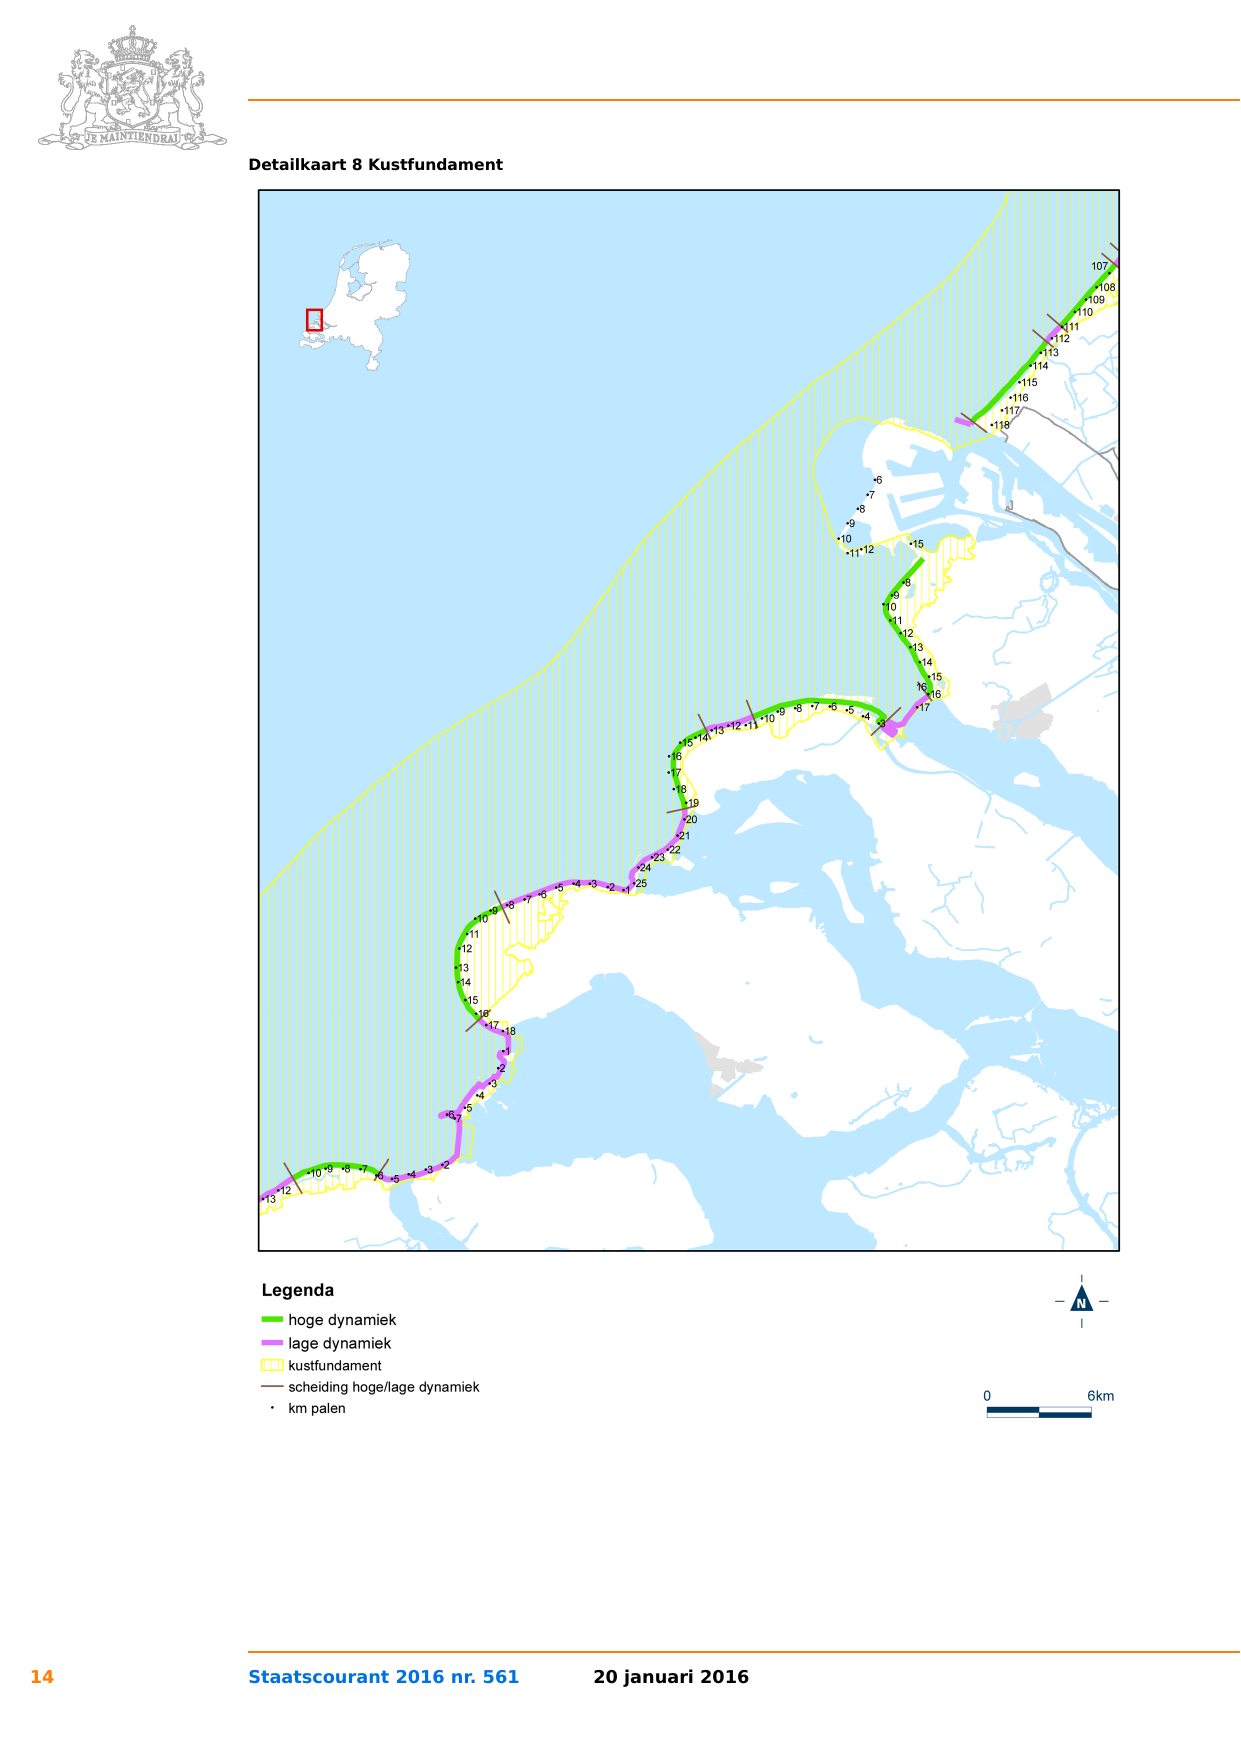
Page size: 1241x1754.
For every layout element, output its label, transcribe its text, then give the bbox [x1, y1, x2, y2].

picture [248, 185, 1134, 1426]
picture [38, 25, 227, 150]
text Detailkaart 8 Kustfundament [248, 156, 1134, 174]
